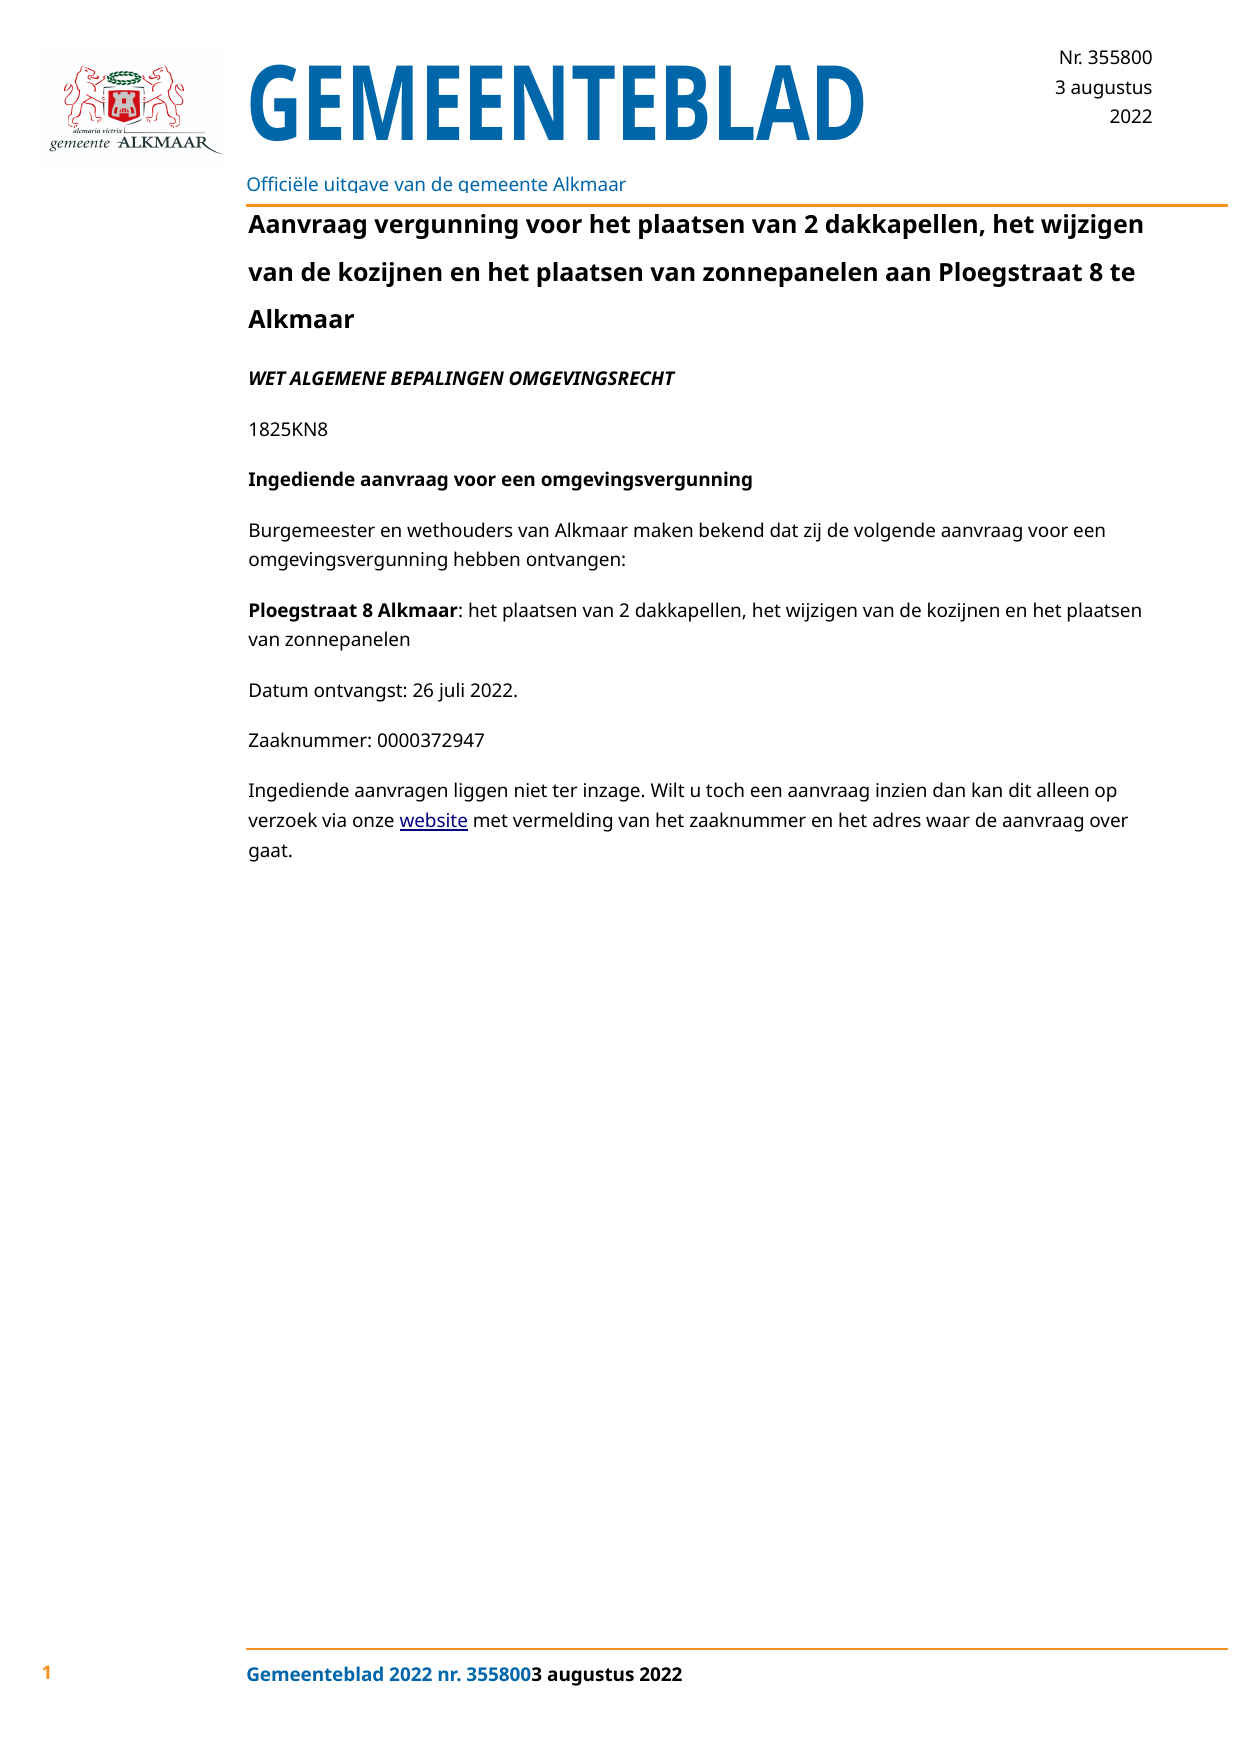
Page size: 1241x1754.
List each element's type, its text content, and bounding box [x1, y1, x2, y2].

text Zaaknummer: 0000372947 [248, 727, 1152, 753]
picture [41, 47, 231, 172]
text Aanvraag vergunning voor het plaatsen van 2 dakkapellen, het wijzigen van de kozijnen en het plaatsen van zonnepanelen aan Ploegstraat 8 te Alkmaar [248, 207, 1152, 336]
text Ingediende aanvraag voor een omgevingsvergunning [248, 466, 1152, 492]
text Ingediende aanvragen liggen niet ter inzage. Wilt u toch een aanvraag inzien dan kan dit alleen op verzoek via onze website met vermelding van het zaaknummer en het adres waar de aanvraag over gaat. [248, 778, 1152, 862]
text Datum ontvangst: 26 juli 2022. [248, 677, 1152, 702]
text WET ALGEMENE BEPALINGEN OMGEVINGSRECHT [248, 366, 1152, 391]
text Burgemeester en wethouders van Alkmaar maken bekend dat zij de volgende aanvraag voor een omgevingsvergunning hebben ontvangen: [248, 517, 1152, 572]
text 1825KN8 [248, 416, 1152, 442]
text Ploegstraat 8 Alkmaar: het plaatsen van 2 dakkapellen, het wijzigen van de kozijnen en het plaatsen van zonnepanelen [248, 597, 1152, 652]
